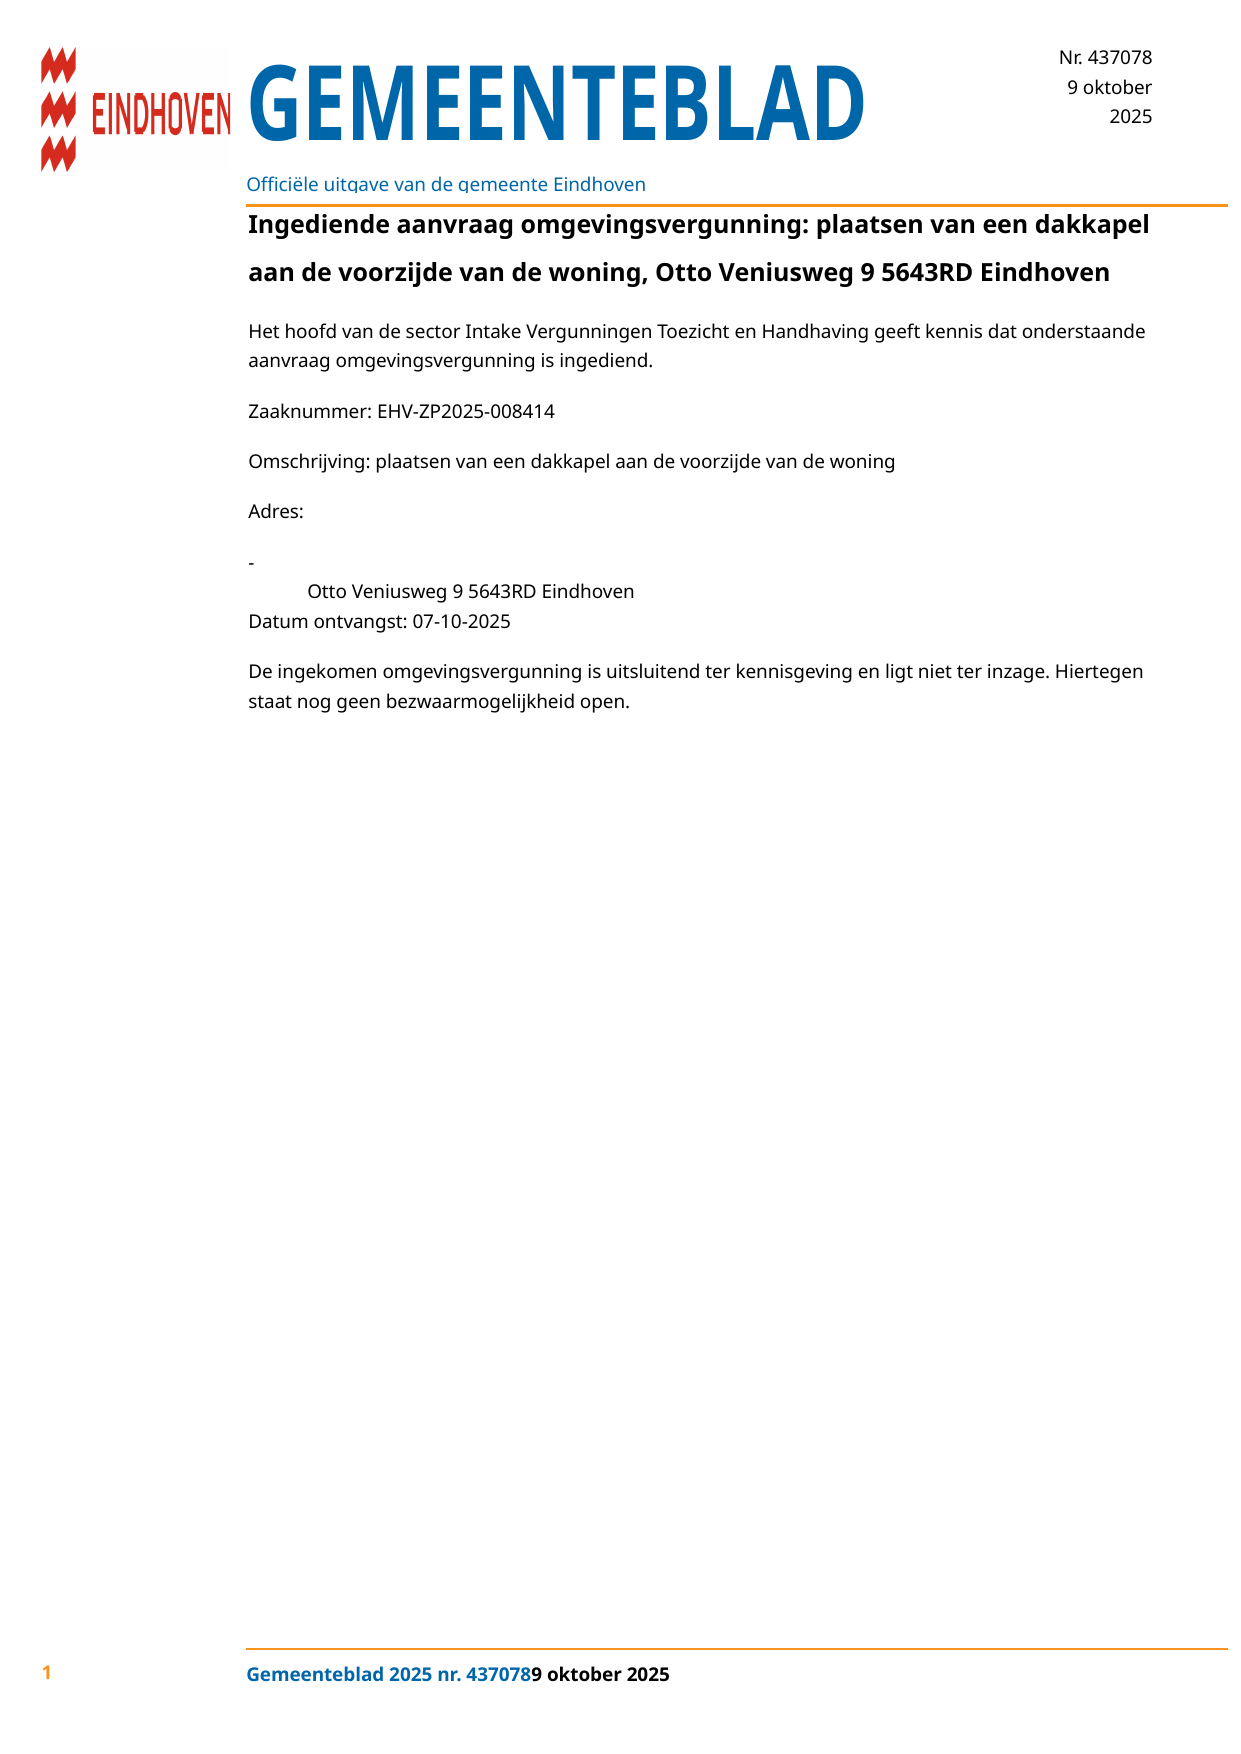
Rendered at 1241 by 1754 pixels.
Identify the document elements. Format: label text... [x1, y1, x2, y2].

text Zaaknummer: EHV-ZP2025-008414 [248, 398, 1152, 424]
text De ingekomen omgevingsvergunning is uitsluitend ter kennisgeving en ligt niet ter inzage. Hiertegen staat nog geen bezwaarmogelijkheid open. [248, 659, 1152, 714]
text Datum ontvangst: 07-10-2025 [248, 608, 1152, 634]
text Omschrijving: plaatsen van een dakkapel aan de voorzijde van de woning [248, 448, 1152, 474]
list Otto Veniusweg 9 5643RD Eindhoven [248, 579, 1152, 604]
text Ingediende aanvraag omgevingsvergunning: plaatsen van een dakkapel aan de voorzijde van de woning, Otto Veniusweg 9 5643RD Eindhoven [248, 207, 1152, 288]
text Het hoofd van de sector Intake Vergunningen Toezicht en Handhaving geeft kennis dat onderstaande aanvraag omgevingsvergunning is ingediend. [248, 318, 1152, 373]
text Adres: [248, 499, 1152, 524]
picture [41, 47, 231, 172]
